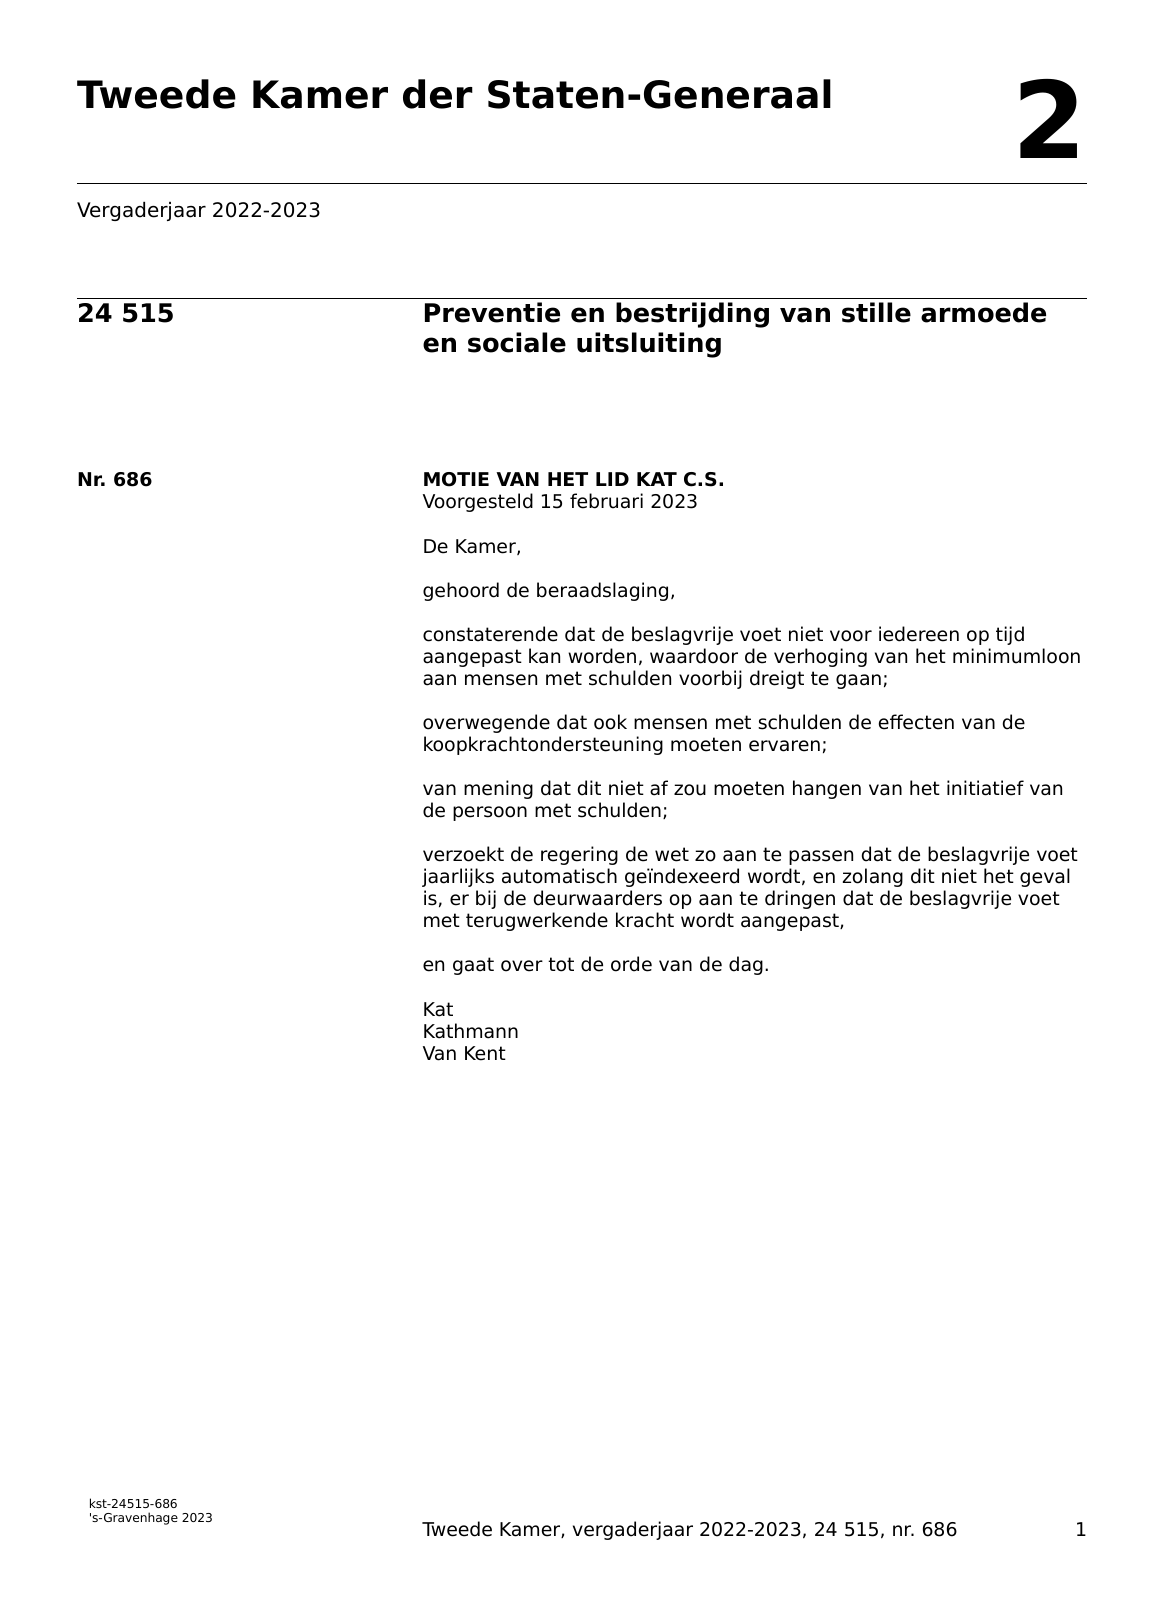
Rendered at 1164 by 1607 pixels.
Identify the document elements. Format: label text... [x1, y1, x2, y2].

text en gaat over tot de orde van de dag. [422, 954, 1087, 976]
text kst-24515-686 [88, 1497, 323, 1511]
table_header 2 [886, 59, 1087, 183]
text Voorgesteld 15 februari 2023 [422, 491, 1087, 513]
text overwegende dat ook mensen met schulden de effecten van de koopkrachtondersteuning moeten ervaren; [422, 712, 1087, 756]
text constaterende dat de beslagvrije voet niet voor iedereen op tijd aangepast kan worden, waardoor de verhoging van het minimumloon aan mensen met schulden voorbij dreigt te gaan; [422, 624, 1087, 690]
text van mening dat dit niet af zou moeten hangen van het initiatief van de persoon met schulden; [422, 778, 1087, 822]
text De Kamer, [422, 536, 1087, 557]
table_header Tweede Kamer der Staten-Generaal [77, 59, 886, 183]
text Kat [422, 998, 1087, 1021]
text Van Kent [422, 1042, 1087, 1064]
text gehoord de beraadslaging, [422, 580, 1087, 602]
text 's-Gravenhage 2023 [88, 1511, 323, 1525]
text Kathmann [422, 1021, 1087, 1042]
table_cell Vergaderjaar 2022-2023 [77, 184, 1087, 298]
subtitle Nr. 686 MOTIE VAN HET LID KAT C.S. [77, 469, 1087, 491]
text verzoekt de regering de wet zo aan te passen dat de beslagvrije voet jaarlijks automatisch geïndexeerd wordt, en zolang dit niet het geval is, er bij de deurwaarders op aan te dringen dat de beslagvrije voet met terugwerkende kracht wordt aangepast, [422, 844, 1087, 932]
subtitle 24 515 Preventie en bestrijding van stille armoede en sociale uitsluiting [77, 299, 1087, 358]
